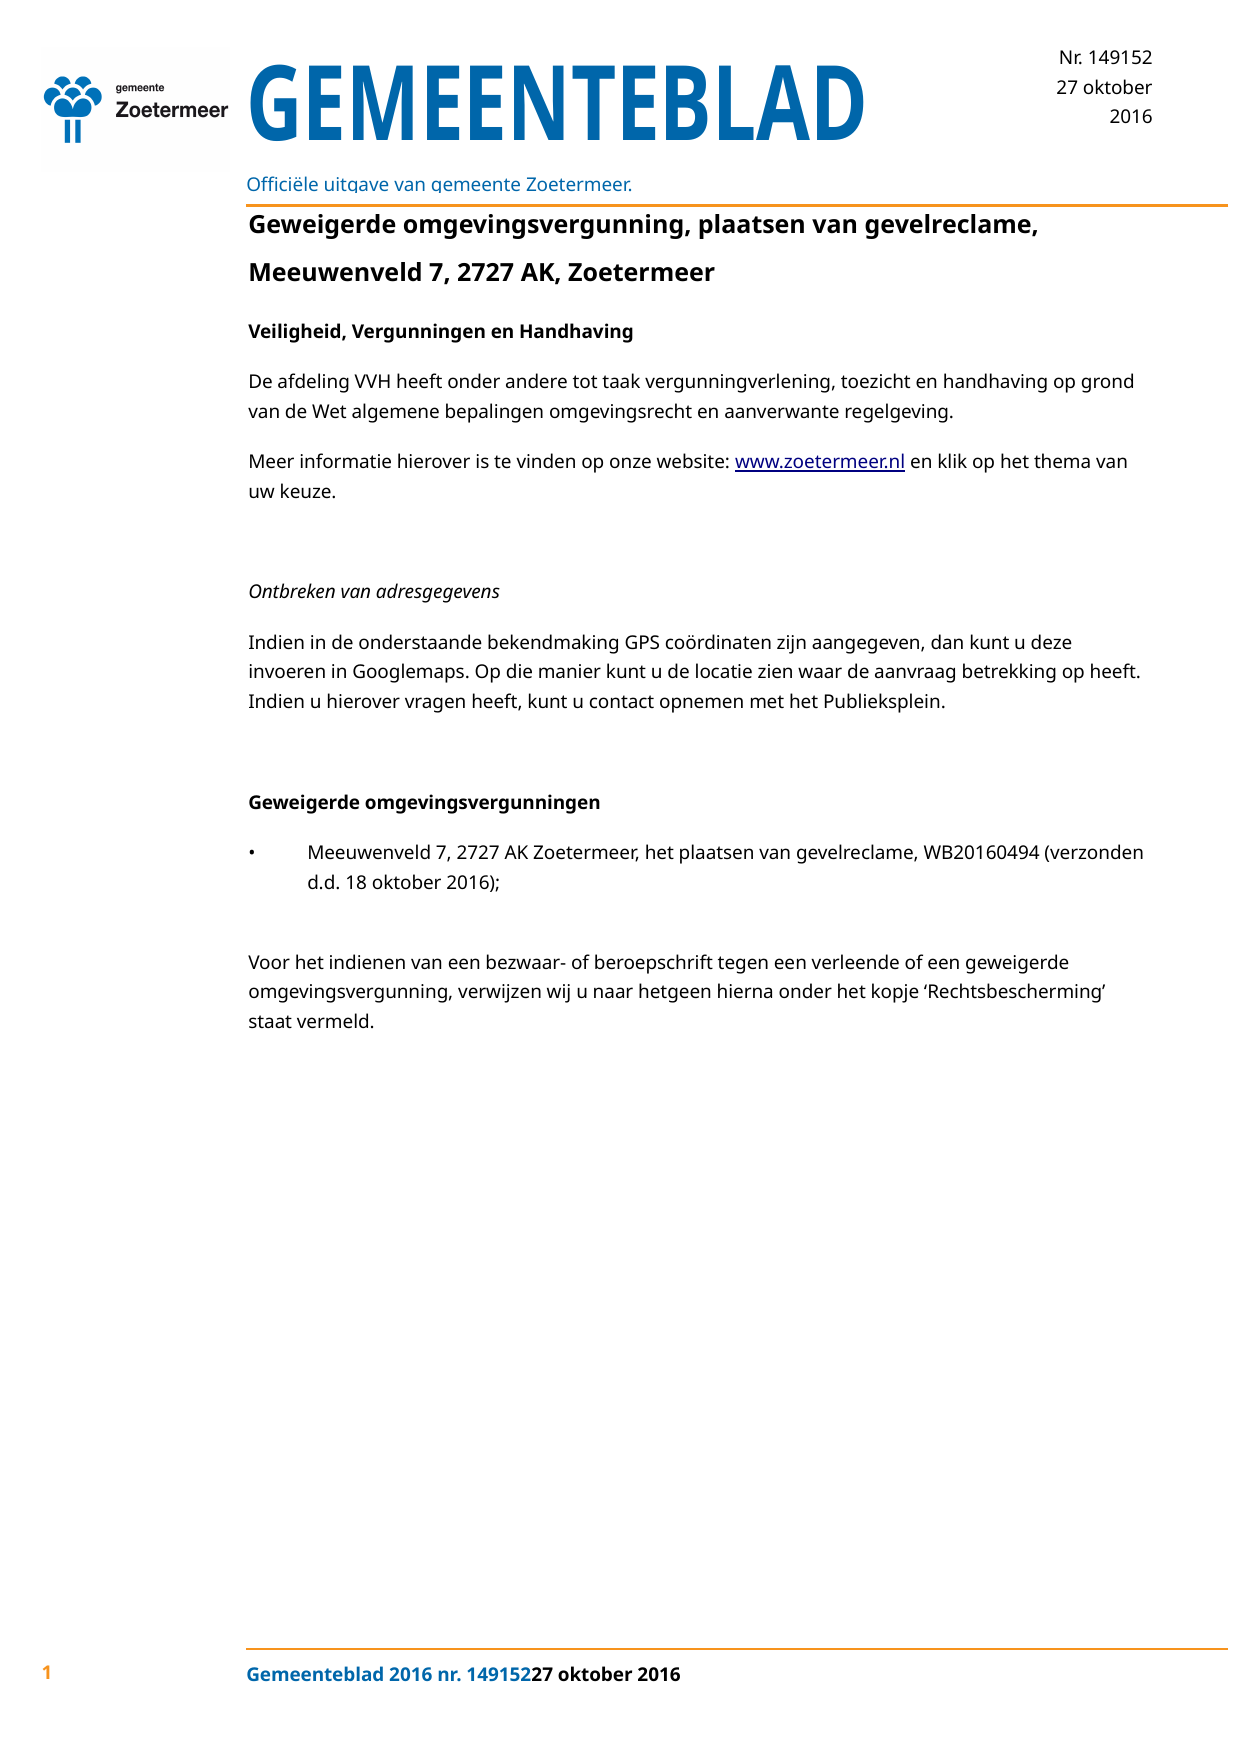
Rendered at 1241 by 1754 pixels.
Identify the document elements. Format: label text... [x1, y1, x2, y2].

text Meer informatie hierover is te vinden op onze website: www.zoetermeer.nl en klik op het thema van uw keuze. [248, 448, 1152, 504]
text Veiligheid, Vergunningen en Handhaving [248, 318, 1152, 344]
text Voor het indienen van een bezwaar- of beroepschrift tegen een verleende of een geweigerde omgevingsvergunning, verwijzen wij u naar hetgeen hierna onder het kopje ‘Rechtsbescherming’ staat vermeld. [248, 949, 1152, 1034]
list Meeuwenveld 7, 2727 AK Zoetermeer, het plaatsen van gevelreclame, WB20160494 (verzonden d.d. 18 oktober 2016); [248, 839, 1152, 895]
text Geweigerde omgevingsvergunning, plaatsen van gevelreclame, Meeuwenveld 7, 2727 AK, Zoetermeer [248, 207, 1152, 288]
text De afdeling VVH heeft onder andere tot taak vergunningverlening, toezicht en handhaving op grond van de Wet algemene bepalingen omgevingsrecht en aanverwante regelgeving. [248, 368, 1152, 424]
text Ontbreken van adresgegevens [248, 579, 1152, 604]
text Indien in de onderstaande bekendmaking GPS coördinaten zijn aangegeven, dan kunt u deze invoeren in Googlemaps. Op die manier kunt u de locatie zien waar de aanvraag betrekking op heeft. Indien u hierover vragen heeft, kunt u contact opnemen met het Publieksplein. [248, 629, 1152, 714]
text Geweigerde omgevingsvergunningen [248, 789, 1152, 815]
picture [41, 47, 231, 172]
